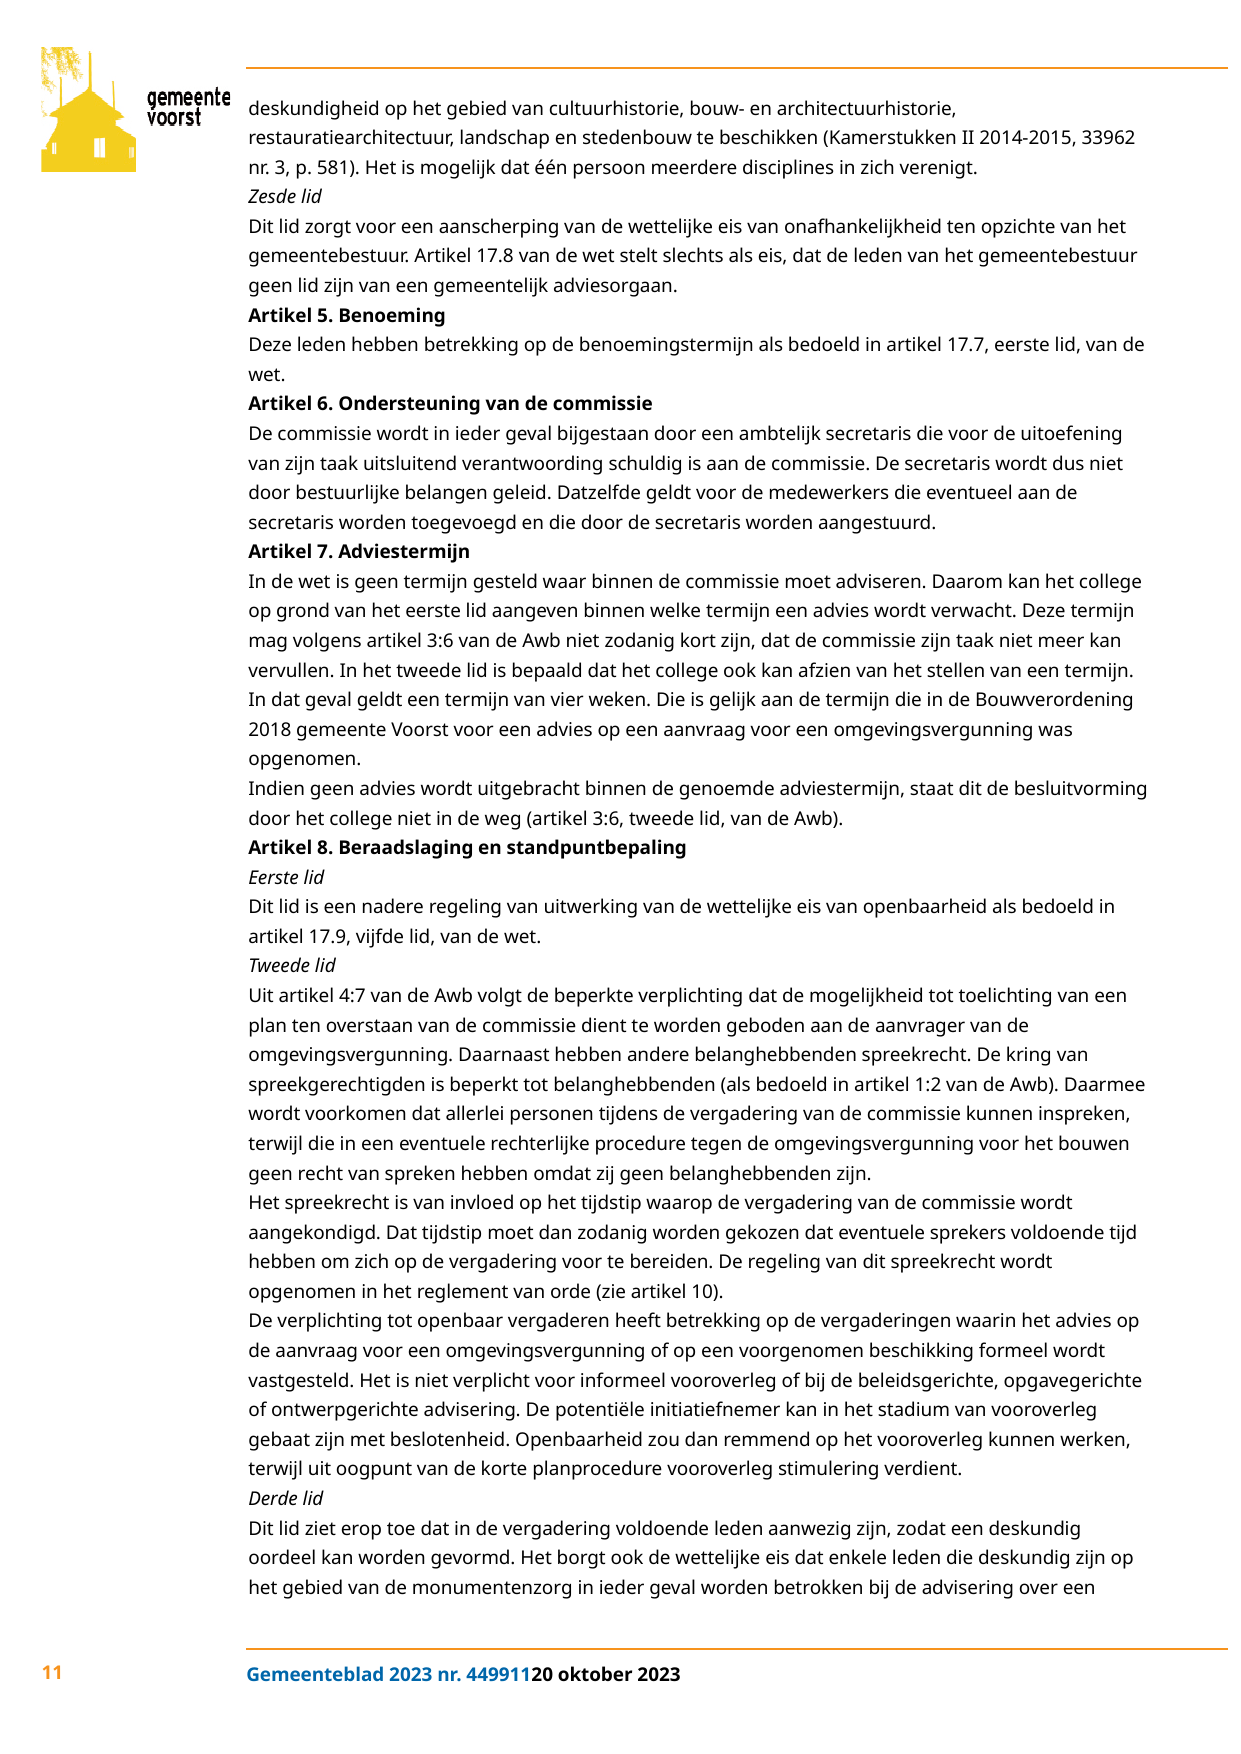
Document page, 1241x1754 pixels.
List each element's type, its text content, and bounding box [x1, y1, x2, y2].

text Dit lid ziet erop toe dat in de vergadering voldoende leden aanwezig zijn, zodat een deskundig oordeel kan worden gevormd. Het borgt ook de wettelijke eis dat enkele leden die deskundig zijn op het gebied van de monumentenzorg in ieder geval worden betrokken bij de advisering over een [248, 1515, 1152, 1600]
text Zesde lid [248, 183, 1152, 209]
text Eerste lid [248, 864, 1152, 890]
text Dit lid zorgt voor een aanscherping van de wettelijke eis van onafhankelijkheid ten opzichte van het gemeentebestuur. Artikel 17.8 van de wet stelt slechts als eis, dat de leden van het gemeentebestuur geen lid zijn van een gemeentelijk adviesorgaan. [248, 213, 1152, 298]
text De verplichting tot openbaar vergaderen heeft betrekking op de vergaderingen waarin het advies op de aanvraag voor een omgevingsvergunning of op een voorgenomen beschikking formeel wordt vastgesteld. Het is niet verplicht voor informeel vooroverleg of bij de beleidsgerichte, opgavegerichte of ontwerpgerichte advisering. De potentiële initiatiefnemer kan in het stadium van vooroverleg gebaat zijn met beslotenheid. Openbaarheid zou dan remmend op het vooroverleg kunnen werken, terwijl uit oogpunt van de korte planprocedure vooroverleg stimulering verdient. [248, 1308, 1152, 1481]
text Derde lid [248, 1485, 1152, 1511]
text Het spreekrecht is van invloed op het tijdstip waarop de vergadering van de commissie wordt aangekondigd. Dat tijdstip moet dan zodanig worden gekozen dat eventuele sprekers voldoende tijd hebben om zich op de vergadering voor te bereiden. De regeling van dit spreekrecht wordt opgenomen in het reglement van orde (zie artikel 10). [248, 1189, 1152, 1304]
text In de wet is geen termijn gesteld waar binnen de commissie moet adviseren. Daarom kan het college op grond van het eerste lid aangeven binnen welke termijn een advies wordt verwacht. Deze termijn mag volgens artikel 3:6 van de Awb niet zodanig kort zijn, dat de commissie zijn taak niet meer kan vervullen. In het tweede lid is bepaald dat het college ook kan afzien van het stellen van een termijn. In dat geval geldt een termijn van vier weken. Die is gelijk aan de termijn die in de Bouwverordening 2018 gemeente Voorst voor een advies op een aanvraag voor een omgevingsvergunning was opgenomen. [248, 568, 1152, 771]
text Tweede lid [248, 953, 1152, 978]
picture [41, 47, 231, 172]
text Artikel 7. Adviestermijn [248, 538, 1152, 564]
text Uit artikel 4:7 van de Awb volgt de beperkte verplichting dat de mogelijkheid tot toelichting van een plan ten overstaan van de commissie dient te worden geboden aan de aanvrager van de omgevingsvergunning. Daarnaast hebben andere belanghebbenden spreekrecht. De kring van spreekgerechtigden is beperkt tot belanghebbenden (als bedoeld in artikel 1:2 van de Awb). Daarmee wordt voorkomen dat allerlei personen tijdens de vergadering van de commissie kunnen inspreken, terwijl die in een eventuele rechterlijke procedure tegen de omgevingsvergunning voor het bouwen geen recht van spreken hebben omdat zij geen belanghebbenden zijn. [248, 982, 1152, 1186]
text Artikel 6. Ondersteuning van de commissie [248, 391, 1152, 416]
text Deze leden hebben betrekking op de benoemingstermijn als bedoeld in artikel 17.7, eerste lid, van de wet. [248, 331, 1152, 387]
text Artikel 8. Beraadslaging en standpuntbepaling [248, 834, 1152, 860]
text deskundigheid op het gebied van cultuurhistorie, bouw- en architectuurhistorie, restauratiearchitectuur, landschap en stedenbouw te beschikken (Kamerstukken II 2014-2015, 33962 nr. 3, p. 581). Het is mogelijk dat één persoon meerdere disciplines in zich verenigt. [248, 95, 1152, 180]
text Dit lid is een nadere regeling van uitwerking van de wettelijke eis van openbaarheid als bedoeld in artikel 17.9, vijfde lid, van de wet. [248, 893, 1152, 949]
text Indien geen advies wordt uitgebracht binnen de genoemde adviestermijn, staat dit de besluitvorming door het college niet in de weg (artikel 3:6, tweede lid, van de Awb). [248, 775, 1152, 831]
text Artikel 5. Benoeming [248, 302, 1152, 328]
text De commissie wordt in ieder geval bijgestaan door een ambtelijk secretaris die voor de uitoefening van zijn taak uitsluitend verantwoording schuldig is aan de commissie. De secretaris wordt dus niet door bestuurlijke belangen geleid. Datzelfde geldt voor de medewerkers die eventueel aan de secretaris worden toegevoegd en die door de secretaris worden aangestuurd. [248, 420, 1152, 535]
